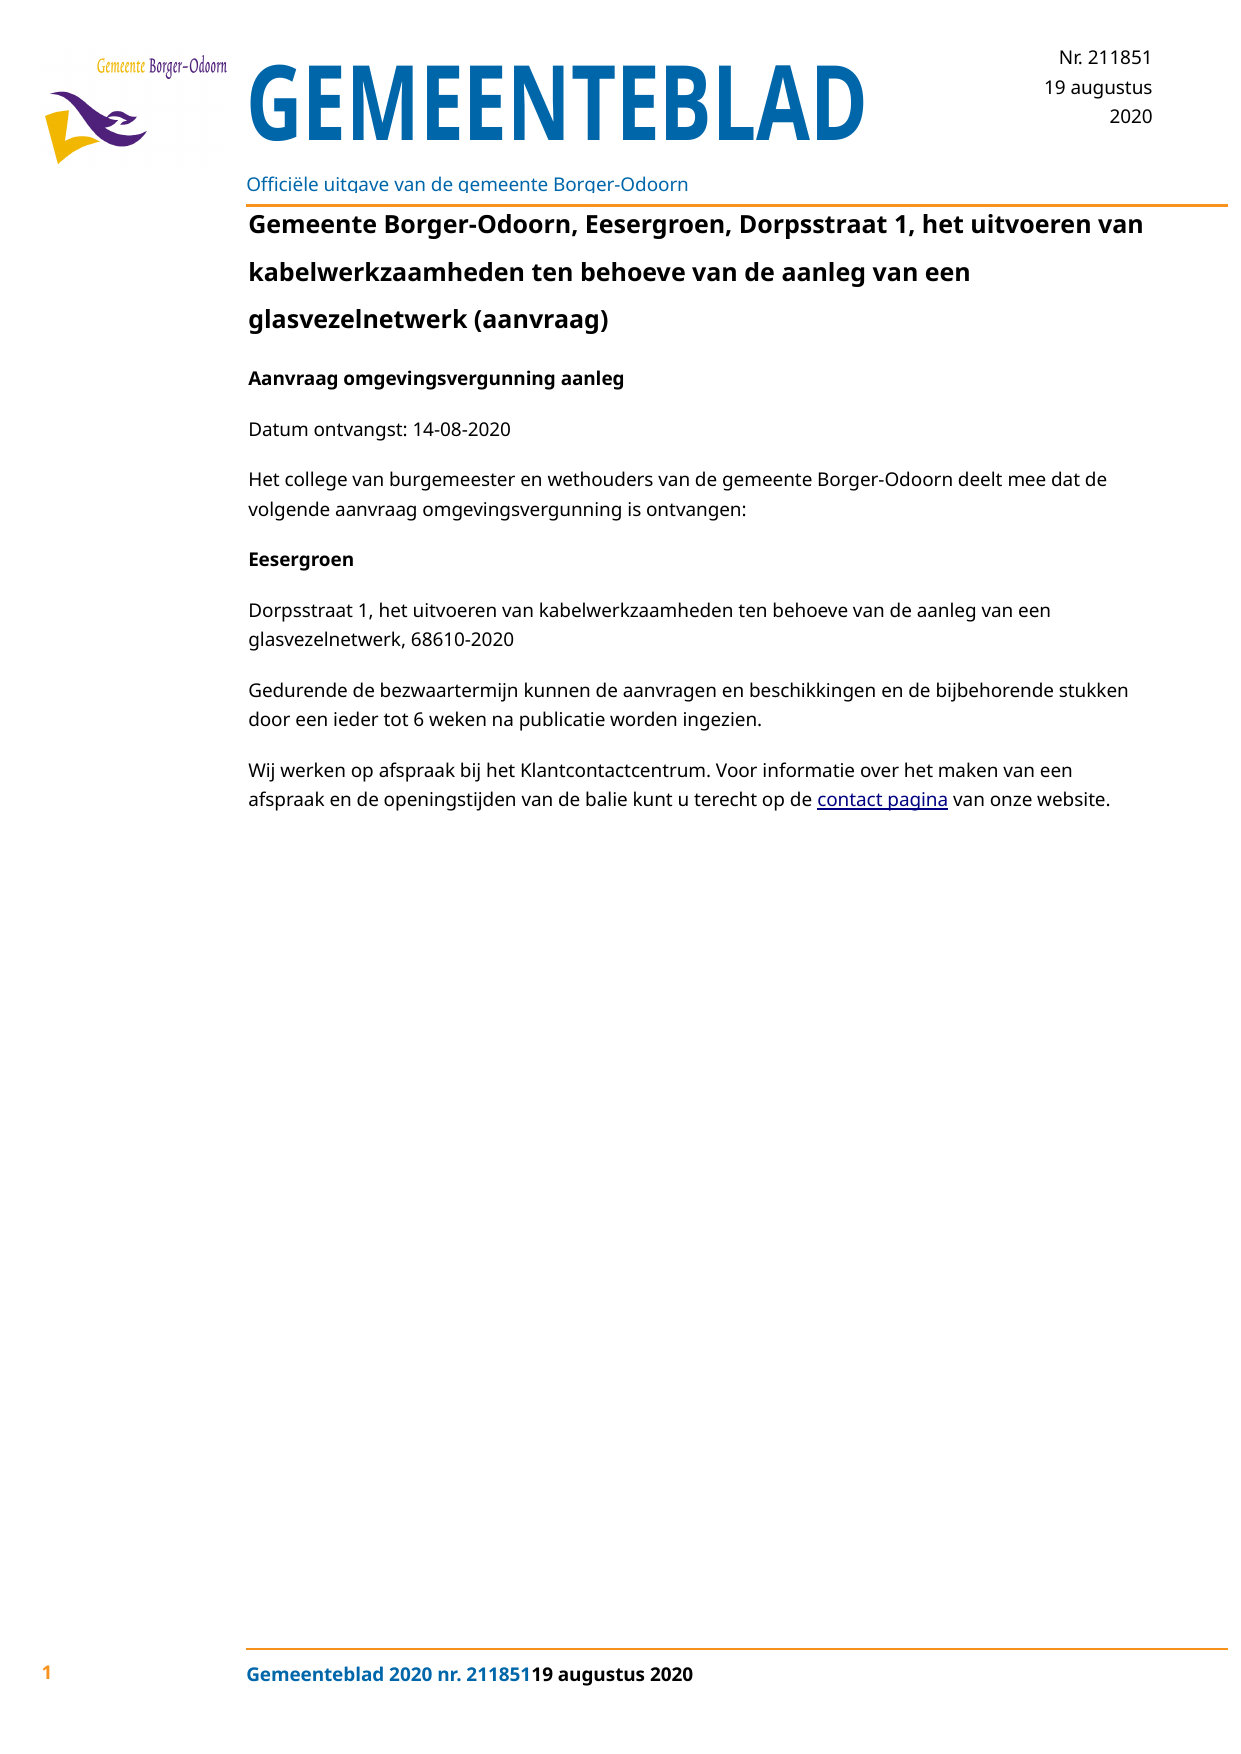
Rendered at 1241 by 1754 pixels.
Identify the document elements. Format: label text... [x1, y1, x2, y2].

text Wij werken op afspraak bij het Klantcontactcentrum. Voor informatie over het maken van een afspraak en de openingstijden van de balie kunt u terecht op de contact pagina van onze website. [248, 757, 1152, 812]
picture [41, 47, 231, 172]
text Gemeente Borger-Odoorn, Eesergroen, Dorpsstraat 1, het uitvoeren van kabelwerkzaamheden ten behoeve van de aanleg van een glasvezelnetwerk (aanvraag) [248, 207, 1152, 336]
text Dorpsstraat 1, het uitvoeren van kabelwerkzaamheden ten behoeve van de aanleg van een glasvezelnetwerk, 68610-2020 [248, 597, 1152, 652]
text Gedurende de bezwaartermijn kunnen de aanvragen en beschikkingen en de bijbehorende stukken door een ieder tot 6 weken na publicatie worden ingezien. [248, 677, 1152, 732]
text Datum ontvangst: 14-08-2020 [248, 416, 1152, 442]
text Eesergroen [248, 546, 1152, 572]
text Het college van burgemeester en wethouders van de gemeente Borger-Odoorn deelt mee dat de volgende aanvraag omgevingsvergunning is ontvangen: [248, 466, 1152, 522]
text Aanvraag omgevingsvergunning aanleg [248, 366, 1152, 391]
